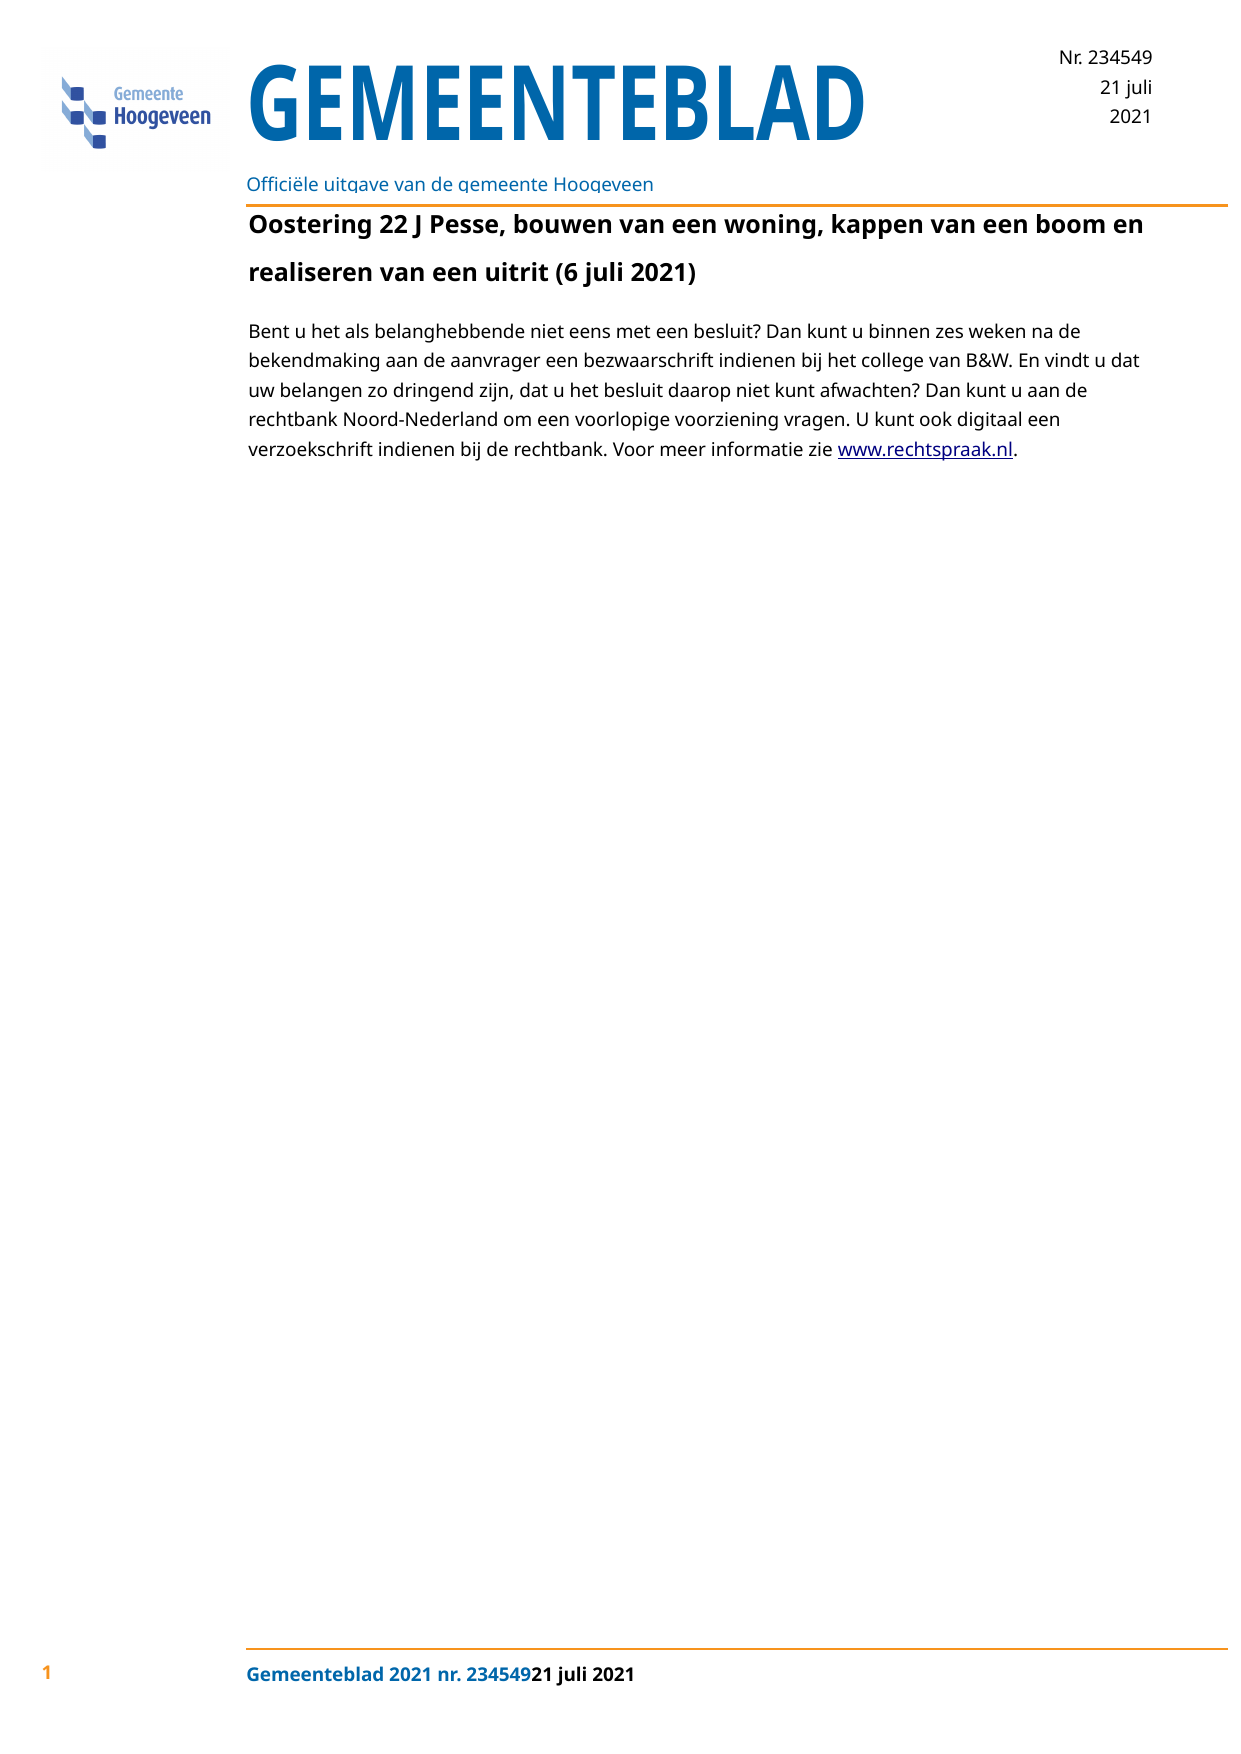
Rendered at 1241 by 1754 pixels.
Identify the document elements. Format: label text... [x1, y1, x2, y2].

text Bent u het als belanghebbende niet eens met een besluit? Dan kunt u binnen zes weken na de bekendmaking aan de aanvrager een bezwaarschrift indienen bij het college van B&W. En vindt u dat uw belangen zo dringend zijn, dat u het besluit daarop niet kunt afwachten? Dan kunt u aan de rechtbank Noord-Nederland om een voorlopige voorziening vragen. U kunt ook digitaal een verzoekschrift indienen bij de rechtbank. Voor meer informatie zie www.rechtspraak.nl. [248, 318, 1152, 462]
picture [41, 47, 231, 172]
text Oostering 22 J Pesse, bouwen van een woning, kappen van een boom en realiseren van een uitrit (6 juli 2021) [248, 207, 1152, 288]
